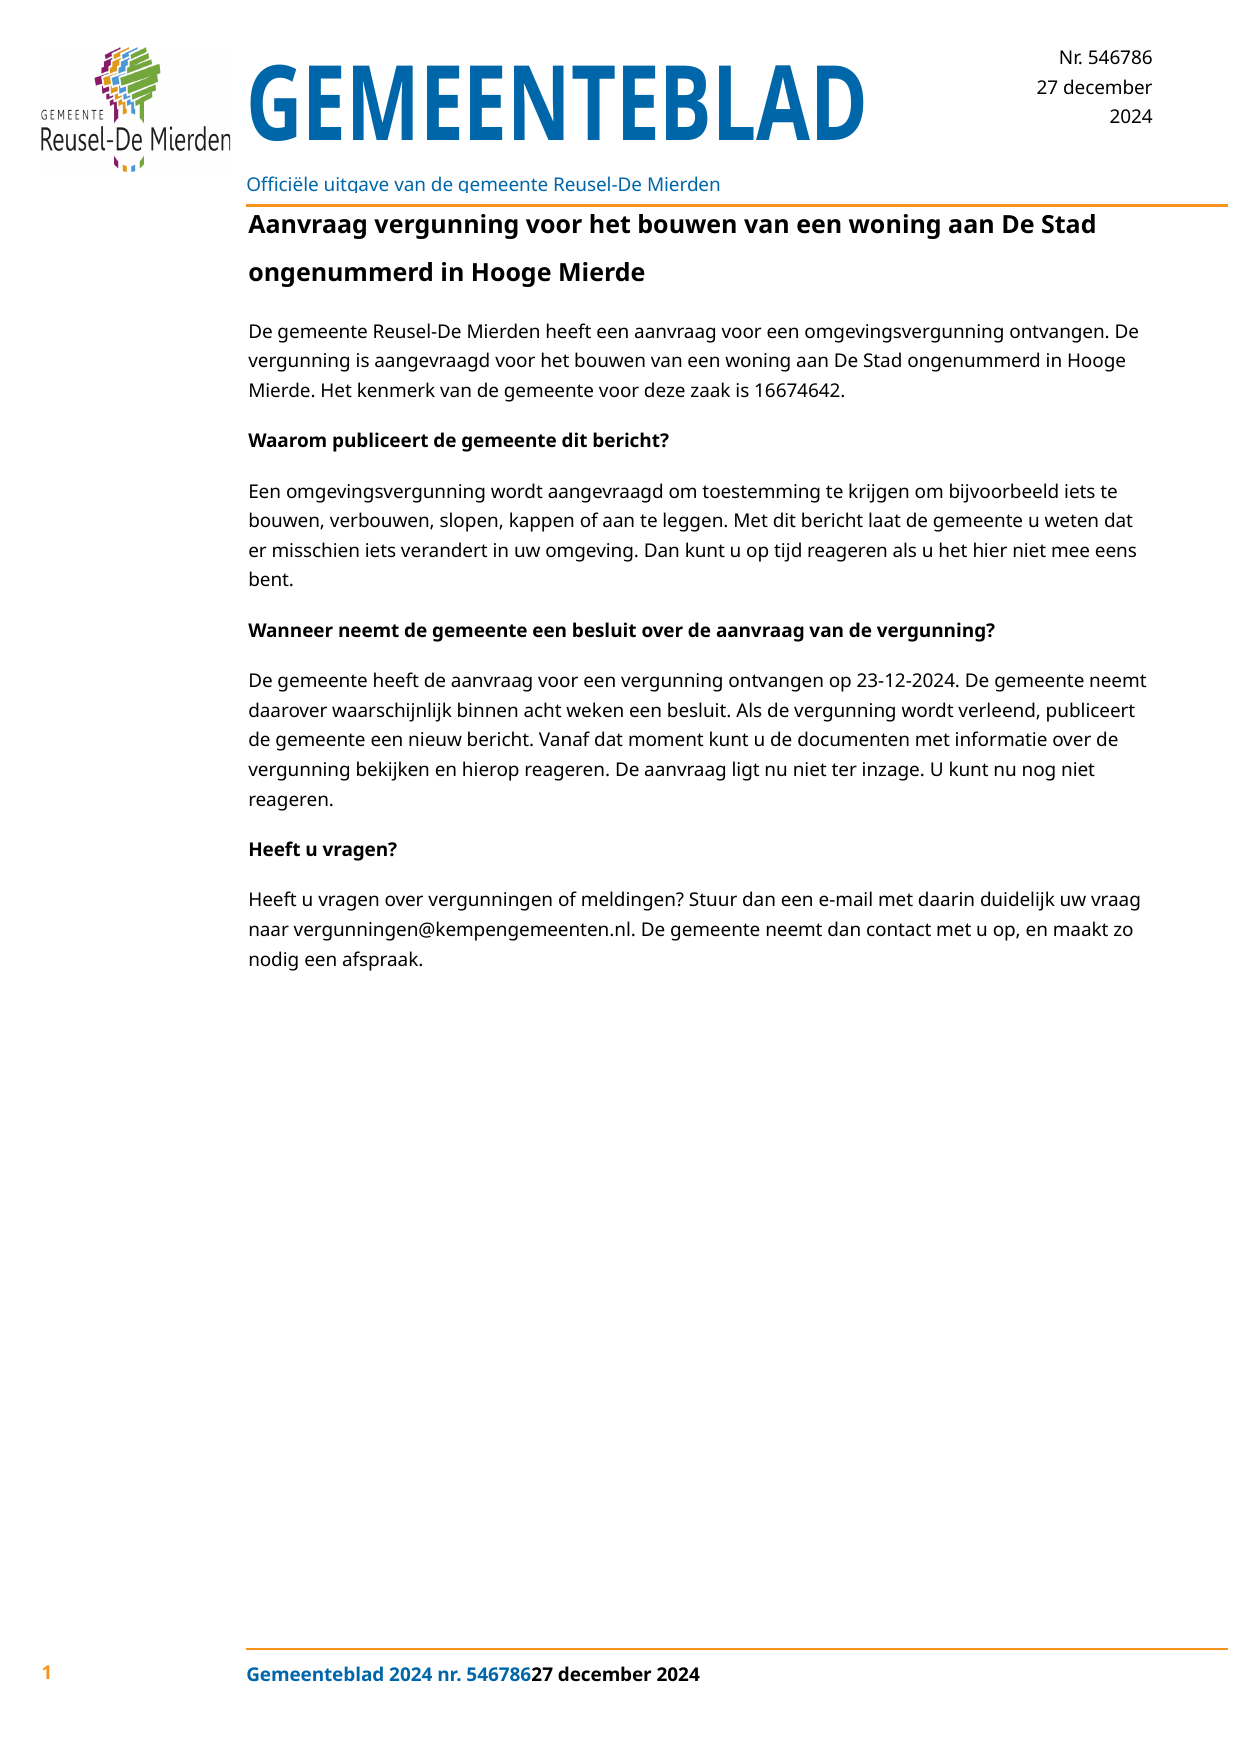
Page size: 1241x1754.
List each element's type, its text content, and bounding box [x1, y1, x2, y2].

text De gemeente heeft de aanvraag voor een vergunning ontvangen op 23-12-2024. De gemeente neemt daarover waarschijnlijk binnen acht weken een besluit. Als de vergunning wordt verleend, publiceert de gemeente een nieuw bericht. Vanaf dat moment kunt u de documenten met informatie over de vergunning bekijken en hierop reageren. De aanvraag ligt nu niet ter inzage. U kunt nu nog niet reageren. [248, 667, 1152, 812]
text Waarom publiceert de gemeente dit bericht? [248, 427, 1152, 453]
text Aanvraag vergunning voor het bouwen van een woning aan De Stad ongenummerd in Hooge Mierde [248, 207, 1152, 288]
text Heeft u vragen? [248, 836, 1152, 862]
text De gemeente Reusel-De Mierden heeft een aanvraag voor een omgevingsvergunning ontvangen. De vergunning is aangevraagd voor het bouwen van een woning aan De Stad ongenummerd in Hooge Mierde. Het kenmerk van de gemeente voor deze zaak is 16674642. [248, 318, 1152, 403]
text Wanneer neemt de gemeente een besluit over de aanvraag van de vergunning? [248, 617, 1152, 643]
picture [41, 47, 231, 172]
text Heeft u vragen over vergunningen of meldingen? Stuur dan een e-mail met daarin duidelijk uw vraag naar vergunningen@kempengemeenten.nl. De gemeente neemt dan contact met u op, en maakt zo nodig een afspraak. [248, 887, 1152, 972]
text Een omgevingsvergunning wordt aangevraagd om toestemming te krijgen om bijvoorbeeld iets te bouwen, verbouwen, slopen, kappen of aan te leggen. Met dit bericht laat de gemeente u weten dat er misschien iets verandert in uw omgeving. Dan kunt u op tijd reageren als u het hier niet mee eens bent. [248, 478, 1152, 592]
